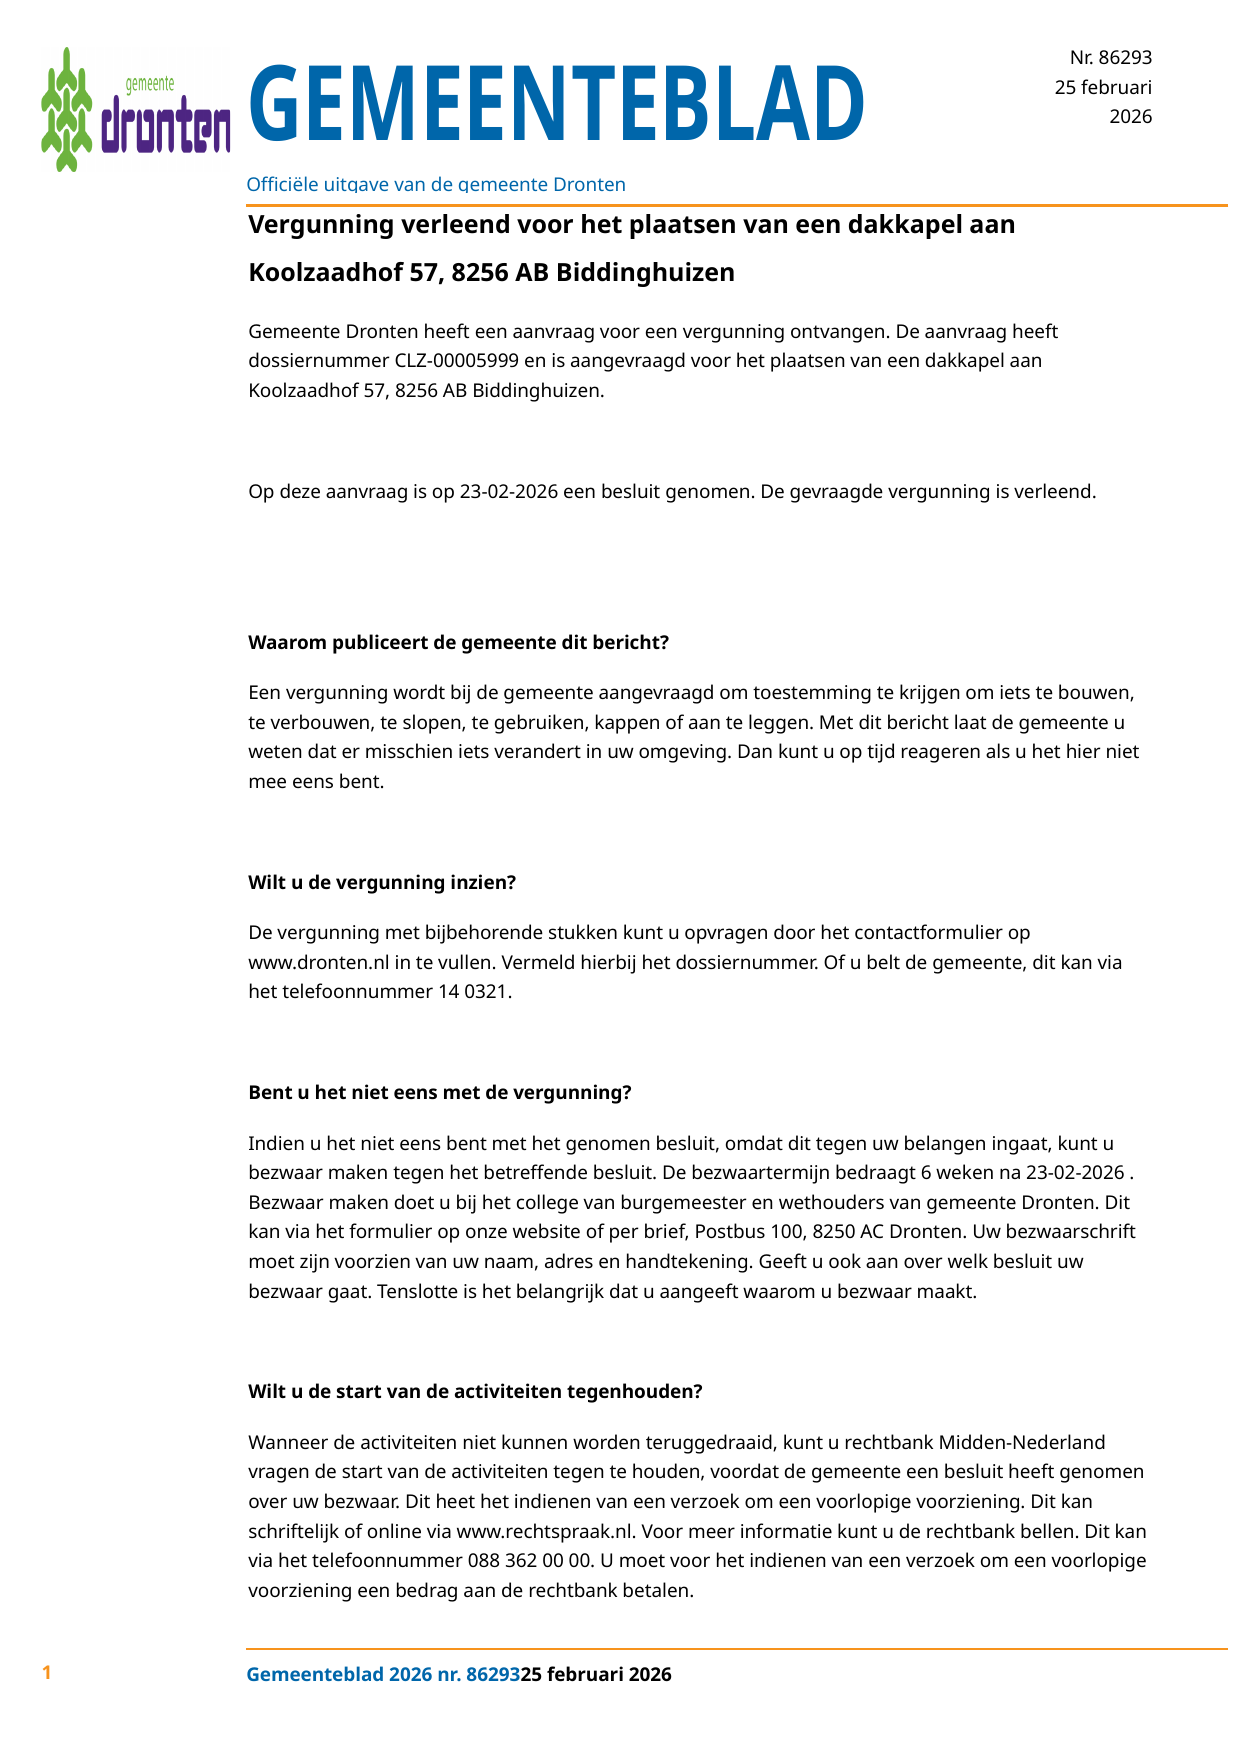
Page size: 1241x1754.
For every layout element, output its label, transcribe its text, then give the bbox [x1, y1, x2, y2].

text Vergunning verleend voor het plaatsen van een dakkapel aan Koolzaadhof 57, 8256 AB Biddinghuizen [248, 207, 1152, 288]
text De vergunning met bijbehorende stukken kunt u opvragen door het contactformulier op www.dronten.nl in te vullen. Vermeld hierbij het dossiernummer. Of u belt de gemeente, dit kan via het telefoonnummer 14 0321. [248, 919, 1152, 1004]
text Indien u het niet eens bent met het genomen besluit, omdat dit tegen uw belangen ingaat, kunt u bezwaar maken tegen het betreffende besluit. De bezwaartermijn bedraagt 6 weken na 23-02-2026 . Bezwaar maken doet u bij het college van burgemeester en wethouders van gemeente Dronten. Dit kan via het formulier op onze website of per brief, Postbus 100, 8250 AC Dronten. Uw bezwaarschrift moet zijn voorzien van uw naam, adres en handtekening. Geeft u ook aan over welk besluit uw bezwaar gaat. Tenslotte is het belangrijk dat u aangeeft waarom u bezwaar maakt. [248, 1130, 1152, 1304]
text Wanneer de activiteiten niet kunnen worden teruggedraaid, kunt u rechtbank Midden-Nederland vragen de start van de activiteiten tegen te houden, voordat de gemeente een besluit heeft genomen over uw bezwaar. Dit heet het indienen van een verzoek om een voorlopige voorziening. Dit kan schriftelijk of online via www.rechtspraak.nl. Voor meer informatie kunt u de rechtbank bellen. Dit kan via het telefoonnummer 088 362 00 00. U moet voor het indienen van een verzoek om een voorlopige voorziening een bedrag aan de rechtbank betalen. [248, 1429, 1152, 1603]
text Waarom publiceert de gemeente dit bericht? [248, 629, 1152, 655]
text Wilt u de start van de activiteiten tegenhouden? [248, 1379, 1152, 1404]
text Op deze aanvraag is op 23-02-2026 een besluit genomen. De gevraagde vergunning is verleend. [248, 478, 1152, 504]
text Wilt u de vergunning inzien? [248, 869, 1152, 895]
text Bent u het niet eens met de vergunning? [248, 1079, 1152, 1105]
picture [41, 47, 231, 172]
text Een vergunning wordt bij de gemeente aangevraagd om toestemming te krijgen om iets te bouwen, te verbouwen, te slopen, te gebruiken, kappen of aan te leggen. Met dit bericht laat de gemeente u weten dat er misschien iets verandert in uw omgeving. Dan kunt u op tijd reageren als u het hier niet mee eens bent. [248, 679, 1152, 794]
text Gemeente Dronten heeft een aanvraag voor een vergunning ontvangen. De aanvraag heeft dossiernummer CLZ-00005999 en is aangevraagd voor het plaatsen van een dakkapel aan Koolzaadhof 57, 8256 AB Biddinghuizen. [248, 318, 1152, 403]
